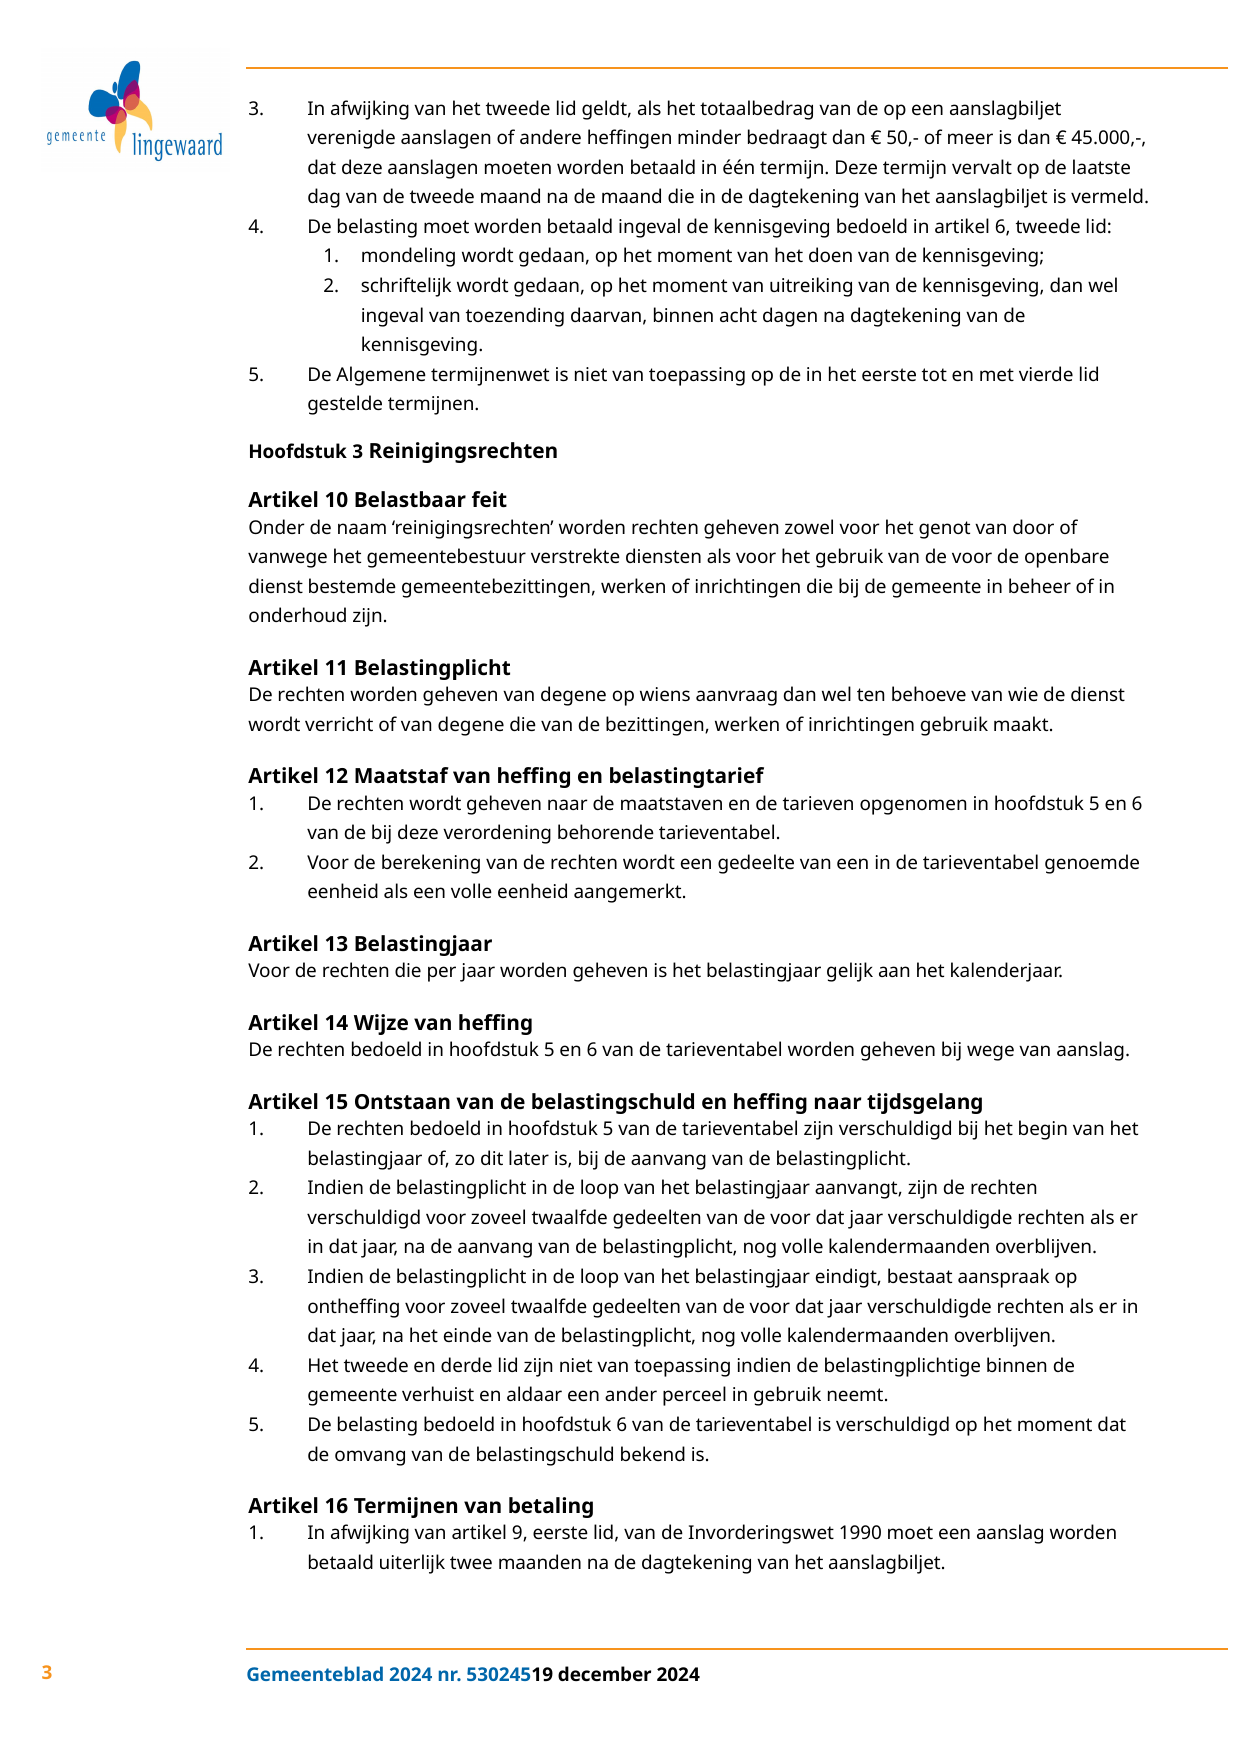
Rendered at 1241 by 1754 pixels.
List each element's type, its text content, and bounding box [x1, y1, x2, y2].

text Artikel 11 Belastingplicht [248, 653, 1152, 682]
text Artikel 16 Termijnen van betaling [248, 1491, 1152, 1519]
text Voor de rechten die per jaar worden geheven is het belastingjaar gelijk aan het kalenderjaar. [248, 958, 1152, 983]
list Het tweede en derde lid zijn niet van toepassing indien de belastingplichtige binnen de gemeente verhuist en aldaar een ander perceel in gebruik neemt. [248, 1352, 1152, 1407]
list De rechten bedoeld in hoofdstuk 5 van de tarieventabel zijn verschuldigd bij het begin van het belastingjaar of, zo dit later is, bij de aanvang van de belastingplicht. [248, 1115, 1152, 1171]
list Indien de belastingplicht in de loop van het belastingjaar aanvangt, zijn de rechten verschuldigd voor zoveel twaalfde gedeelten van de voor dat jaar verschuldigde rechten als er in dat jaar, na de aanvang van de belastingplicht, nog volle kalendermaanden overblijven. [248, 1174, 1152, 1259]
list De belasting moet worden betaald ingeval de kennisgeving bedoeld in artikel 6, tweede lid: [248, 213, 1152, 239]
list In afwijking van het tweede lid geldt, als het totaalbedrag van de op een aanslagbiljet verenigde aanslagen of andere heffingen minder bedraagt dan € 50,- of meer is dan € 45.000,-, dat deze aanslagen moeten worden betaald in één termijn. Deze termijn vervalt op de laatste dag van de tweede maand na de maand die in de dagtekening van het aanslagbiljet is vermeld. [248, 95, 1152, 209]
text De rechten bedoeld in hoofdstuk 5 en 6 van de tarieventabel worden geheven bij wege van aanslag. [248, 1036, 1152, 1062]
text De rechten worden geheven van degene op wiens aanvraag dan wel ten behoeve van wie de dienst wordt verricht of van degene die van de bezittingen, werken of inrichtingen gebruik maakt. [248, 682, 1152, 737]
text Artikel 10 Belastbaar feit [248, 486, 1152, 514]
text Hoofdstuk 3 Reinigingsrechten [248, 436, 1152, 465]
text Artikel 15 Ontstaan van de belastingschuld en heffing naar tijdsgelang [248, 1087, 1152, 1115]
list schriftelijk wordt gedaan, op het moment van uitreiking van de kennisgeving, dan wel ingeval van toezending daarvan, binnen acht dagen na dagtekening van de kennisgeving. [323, 272, 1152, 357]
list In afwijking van artikel 9, eerste lid, van de Invorderingswet 1990 moet een aanslag worden betaald uiterlijk twee maanden na de dagtekening van het aanslagbiljet. [248, 1519, 1152, 1575]
list De Algemene termijnenwet is niet van toepassing op de in het eerste tot en met vierde lid gestelde termijnen. [248, 361, 1152, 416]
list mondeling wordt gedaan, op het moment van het doen van de kennisgeving; [323, 243, 1152, 268]
list Indien de belastingplicht in de loop van het belastingjaar eindigt, bestaat aanspraak op ontheffing voor zoveel twaalfde gedeelten van de voor dat jaar verschuldigde rechten als er in dat jaar, na het einde van de belastingplicht, nog volle kalendermaanden overblijven. [248, 1263, 1152, 1348]
picture [41, 47, 231, 172]
text Artikel 14 Wijze van heffing [248, 1008, 1152, 1036]
text Onder de naam ‘reinigingsrechten’ worden rechten geheven zowel voor het genot van door of vanwege het gemeentebestuur verstrekte diensten als voor het gebruik van de voor de openbare dienst bestemde gemeentebezittingen, werken of inrichtingen die bij de gemeente in beheer of in onderhoud zijn. [248, 514, 1152, 628]
text Artikel 13 Belastingjaar [248, 929, 1152, 958]
list De belasting bedoeld in hoofdstuk 6 van de tarieventabel is verschuldigd op het moment dat de omvang van de belastingschuld bekend is. [248, 1411, 1152, 1466]
list Voor de berekening van de rechten wordt een gedeelte van een in de tarieventabel genoemde eenheid als een volle eenheid aangemerkt. [248, 849, 1152, 904]
text Artikel 12 Maatstaf van heffing en belastingtarief [248, 762, 1152, 790]
list De rechten wordt geheven naar de maatstaven en de tarieven opgenomen in hoofdstuk 5 en 6 van de bij deze verordening behorende tarieventabel. [248, 790, 1152, 845]
